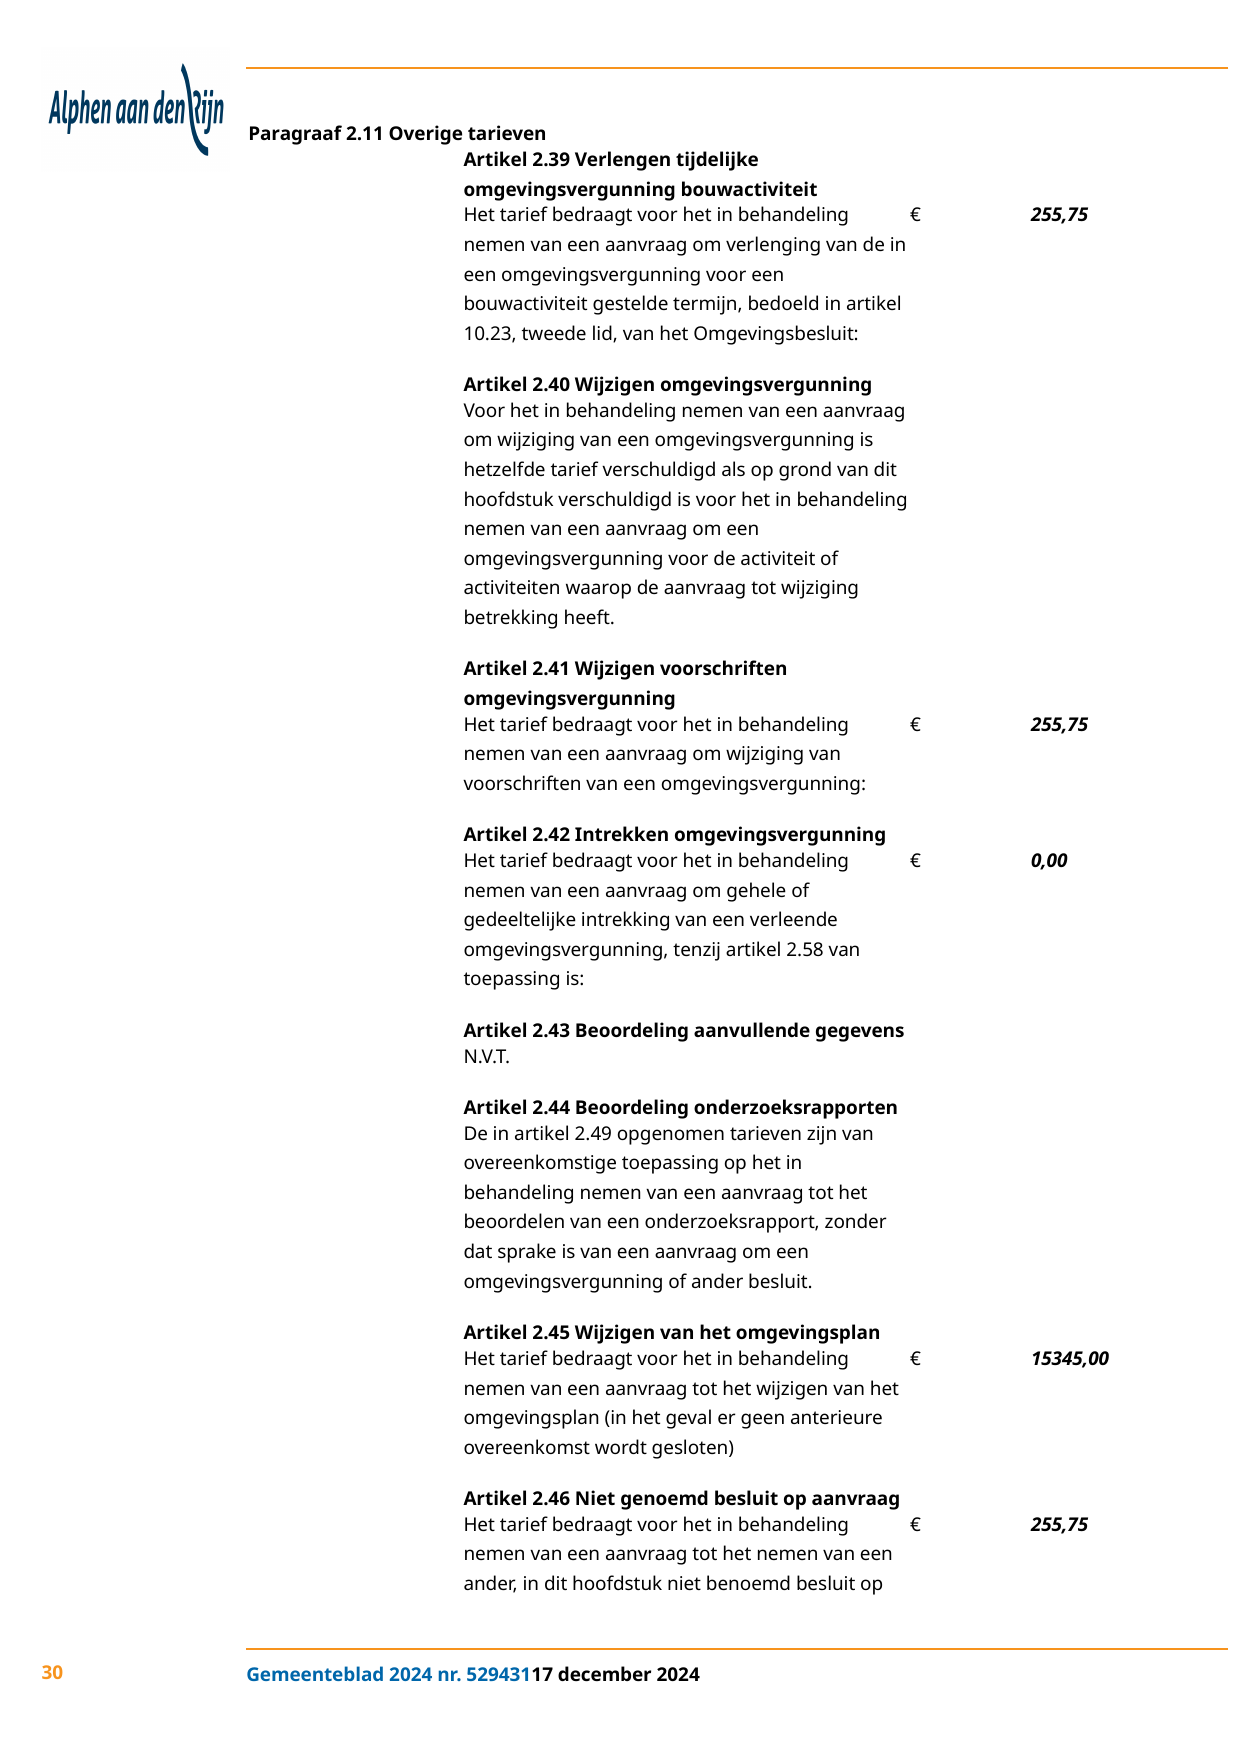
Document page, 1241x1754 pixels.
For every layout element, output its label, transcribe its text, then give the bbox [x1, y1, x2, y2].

table_cell [910, 630, 1031, 656]
table_cell Artikel 2.44 Beoordeling onderzoeksrapporten [463, 1094, 910, 1120]
table_cell [248, 1120, 463, 1294]
table_cell Het tarief bedraagt voor het in behandeling nemen van een aanvraag om wijziging van voorschriften van een omgevingsvergunning: [463, 711, 910, 796]
table_cell [248, 95, 463, 121]
table_cell [463, 346, 910, 371]
table_cell [910, 346, 1031, 371]
table_cell 15345,00 [1031, 1345, 1152, 1459]
table_cell [1031, 822, 1152, 847]
table_cell [910, 371, 1031, 397]
table_cell [463, 1294, 910, 1319]
table_cell [248, 397, 463, 630]
table_cell [910, 822, 1031, 847]
table_cell Het tarief bedraagt voor het in behandeling nemen van een aanvraag om gehele of gedeeltelijke intrekking van een verleende omgevingsvergunning, tenzij artikel 2.58 van toepassing is: [463, 847, 910, 991]
table_cell [910, 796, 1031, 822]
table_cell [910, 1319, 1031, 1345]
table_cell Artikel 2.40 Wijzigen omgevingsvergunning [463, 371, 910, 397]
table_cell [248, 822, 463, 847]
table_cell [1031, 346, 1152, 371]
table_cell € [910, 202, 1031, 346]
table_cell [910, 1460, 1031, 1485]
table_cell [248, 1043, 463, 1068]
table_cell [1031, 1069, 1152, 1094]
table_cell [248, 346, 463, 371]
table_cell € [910, 711, 1031, 796]
table_cell [463, 991, 910, 1017]
table_cell [463, 1069, 910, 1094]
table_cell De in artikel 2.49 opgenomen tarieven zijn van overeenkomstige toepassing op het in behandeling nemen van een aanvraag tot het beoordelen van een onderzoeksrapport, zonder dat sprake is van een aanvraag om een omgevingsvergunning of ander besluit. [463, 1120, 910, 1294]
table_cell [248, 1485, 463, 1511]
table_cell [1031, 95, 1152, 121]
table_cell [1031, 1319, 1152, 1345]
table_cell [910, 1294, 1031, 1319]
table_cell Paragraaf 2.11 Overige tarieven [248, 121, 1152, 146]
table_cell [248, 1319, 463, 1345]
table_cell Artikel 2.46 Niet genoemd besluit op aanvraag [463, 1485, 910, 1511]
table_cell [248, 1094, 463, 1120]
table_cell Artikel 2.41 Wijzigen voorschriften omgevingsvergunning [463, 656, 910, 711]
table_cell [1031, 1120, 1152, 1294]
table_cell [1031, 630, 1152, 656]
table_cell [1031, 397, 1152, 630]
table_cell Het tarief bedraagt voor het in behandeling nemen van een aanvraag tot het nemen van een ander, in dit hoofdstuk niet benoemd besluit op [463, 1511, 910, 1596]
table_cell [248, 796, 463, 822]
table_cell [248, 202, 463, 346]
table_cell 255,75 [1031, 711, 1152, 796]
table_cell [1031, 1460, 1152, 1485]
table_cell 0,00 [1031, 847, 1152, 991]
table_cell Het tarief bedraagt voor het in behandeling nemen van een aanvraag om verlenging van de in een omgevingsvergunning voor een bouwactiviteit gestelde termijn, bedoeld in artikel 10.23, tweede lid, van het Omgevingsbesluit: [463, 202, 910, 346]
table_cell [910, 1069, 1031, 1094]
table_cell [1031, 1485, 1152, 1511]
table_cell N.V.T. [463, 1043, 910, 1068]
table_cell [1031, 1043, 1152, 1068]
table_cell [1031, 1294, 1152, 1319]
table_cell [463, 796, 910, 822]
table_cell [248, 1460, 463, 1485]
table_cell [910, 95, 1031, 121]
table_cell 255,75 [1031, 1511, 1152, 1596]
table_cell [248, 991, 463, 1017]
table_cell [248, 1294, 463, 1319]
table_cell [248, 1017, 463, 1043]
table_cell [910, 1017, 1031, 1043]
table_cell [1031, 371, 1152, 397]
picture [41, 47, 231, 172]
table_cell [248, 847, 463, 991]
table_cell [1031, 1094, 1152, 1120]
table_cell [910, 656, 1031, 711]
table_cell [910, 1120, 1031, 1294]
table_cell Het tarief bedraagt voor het in behandeling nemen van een aanvraag tot het wijzigen van het omgevingsplan (in het geval er geen anterieure overeenkomst wordt gesloten) [463, 1345, 910, 1459]
table_cell Voor het in behandeling nemen van een aanvraag om wijziging van een omgevingsvergunning is hetzelfde tarief verschuldigd als op grond van dit hoofdstuk verschuldigd is voor het in behandeling nemen van een aanvraag om een omgevingsvergunning voor de activiteit of activiteiten waarop de aanvraag tot wijziging betrekking heeft. [463, 397, 910, 630]
table_cell € [910, 1345, 1031, 1459]
table_cell [910, 1485, 1031, 1511]
table_cell € [910, 847, 1031, 991]
table_cell [248, 146, 463, 202]
table_cell [248, 371, 463, 397]
table_cell [910, 1043, 1031, 1068]
table_cell [463, 1460, 910, 1485]
table_cell [248, 656, 463, 711]
table_cell Artikel 2.42 Intrekken omgevingsvergunning [463, 822, 910, 847]
table_cell [1031, 146, 1152, 202]
table_cell [248, 630, 463, 656]
table_cell [910, 991, 1031, 1017]
table_cell [910, 146, 1031, 202]
table_cell [463, 95, 910, 121]
table_cell Artikel 2.45 Wijzigen van het omgevingsplan [463, 1319, 910, 1345]
table_cell [463, 630, 910, 656]
table_cell [248, 1069, 463, 1094]
table_cell [910, 1094, 1031, 1120]
table_cell [1031, 656, 1152, 711]
table_cell 255,75 [1031, 202, 1152, 346]
table_cell [248, 1345, 463, 1459]
table_cell € [910, 1511, 1031, 1596]
table_cell Artikel 2.39 Verlengen tijdelijke omgevingsvergunning bouwactiviteit [463, 146, 910, 202]
table_cell [248, 711, 463, 796]
table_cell Artikel 2.43 Beoordeling aanvullende gegevens [463, 1017, 910, 1043]
table_cell [910, 397, 1031, 630]
table_cell [248, 1511, 463, 1596]
table_cell [1031, 991, 1152, 1017]
table_cell [1031, 1017, 1152, 1043]
table_cell [1031, 796, 1152, 822]
